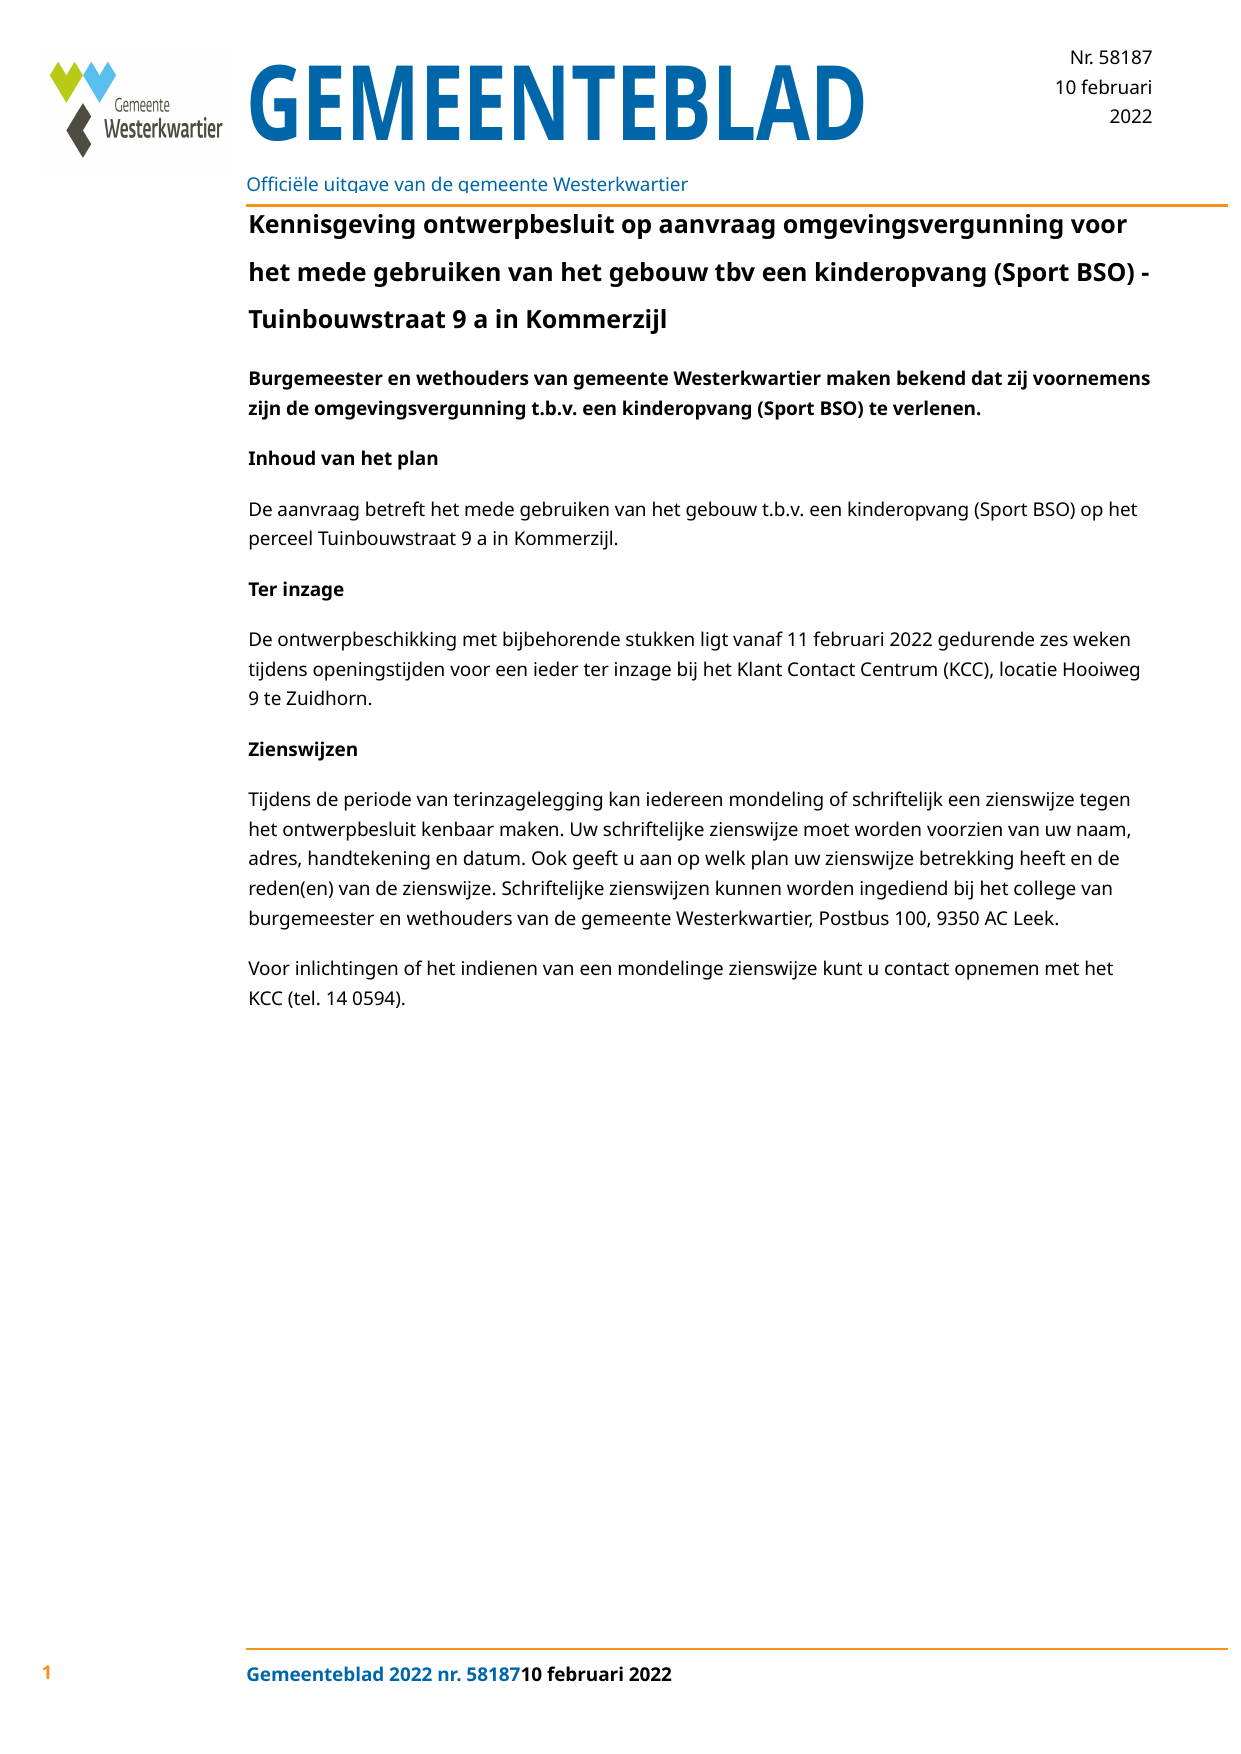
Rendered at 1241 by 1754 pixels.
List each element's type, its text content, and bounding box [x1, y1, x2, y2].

text Ter inzage [248, 576, 1152, 602]
picture [41, 47, 231, 172]
text Voor inlichtingen of het indienen van een mondelinge zienswijze kunt u contact opnemen met het KCC (tel. 14 0594). [248, 955, 1152, 1010]
text Zienswijzen [248, 736, 1152, 762]
text Burgemeester en wethouders van gemeente Westerkwartier maken bekend dat zij voornemens zijn de omgevingsvergunning t.b.v. een kinderopvang (Sport BSO) te verlenen. [248, 366, 1152, 421]
text Kennisgeving ontwerpbesluit op aanvraag omgevingsvergunning voor het mede gebruiken van het gebouw tbv een kinderopvang (Sport BSO) - Tuinbouwstraat 9 a in Kommerzijl [248, 207, 1152, 336]
text De ontwerpbeschikking met bijbehorende stukken ligt vanaf 11 februari 2022 gedurende zes weken tijdens openingstijden voor een ieder ter inzage bij het Klant Contact Centrum (KCC), locatie Hooiweg 9 te Zuidhorn. [248, 626, 1152, 711]
text De aanvraag betreft het mede gebruiken van het gebouw t.b.v. een kinderopvang (Sport BSO) op het perceel Tuinbouwstraat 9 a in Kommerzijl. [248, 496, 1152, 551]
text Inhoud van het plan [248, 446, 1152, 471]
text Tijdens de periode van terinzagelegging kan iedereen mondeling of schriftelijk een zienswijze tegen het ontwerpbesluit kenbaar maken. Uw schriftelijke zienswijze moet worden voorzien van uw naam, adres, handtekening en datum. Ook geeft u aan op welk plan uw zienswijze betrekking heeft en de reden(en) van de zienswijze. Schriftelijke zienswijzen kunnen worden ingediend bij het college van burgemeester en wethouders van de gemeente Westerkwartier, Postbus 100, 9350 AC Leek. [248, 786, 1152, 930]
